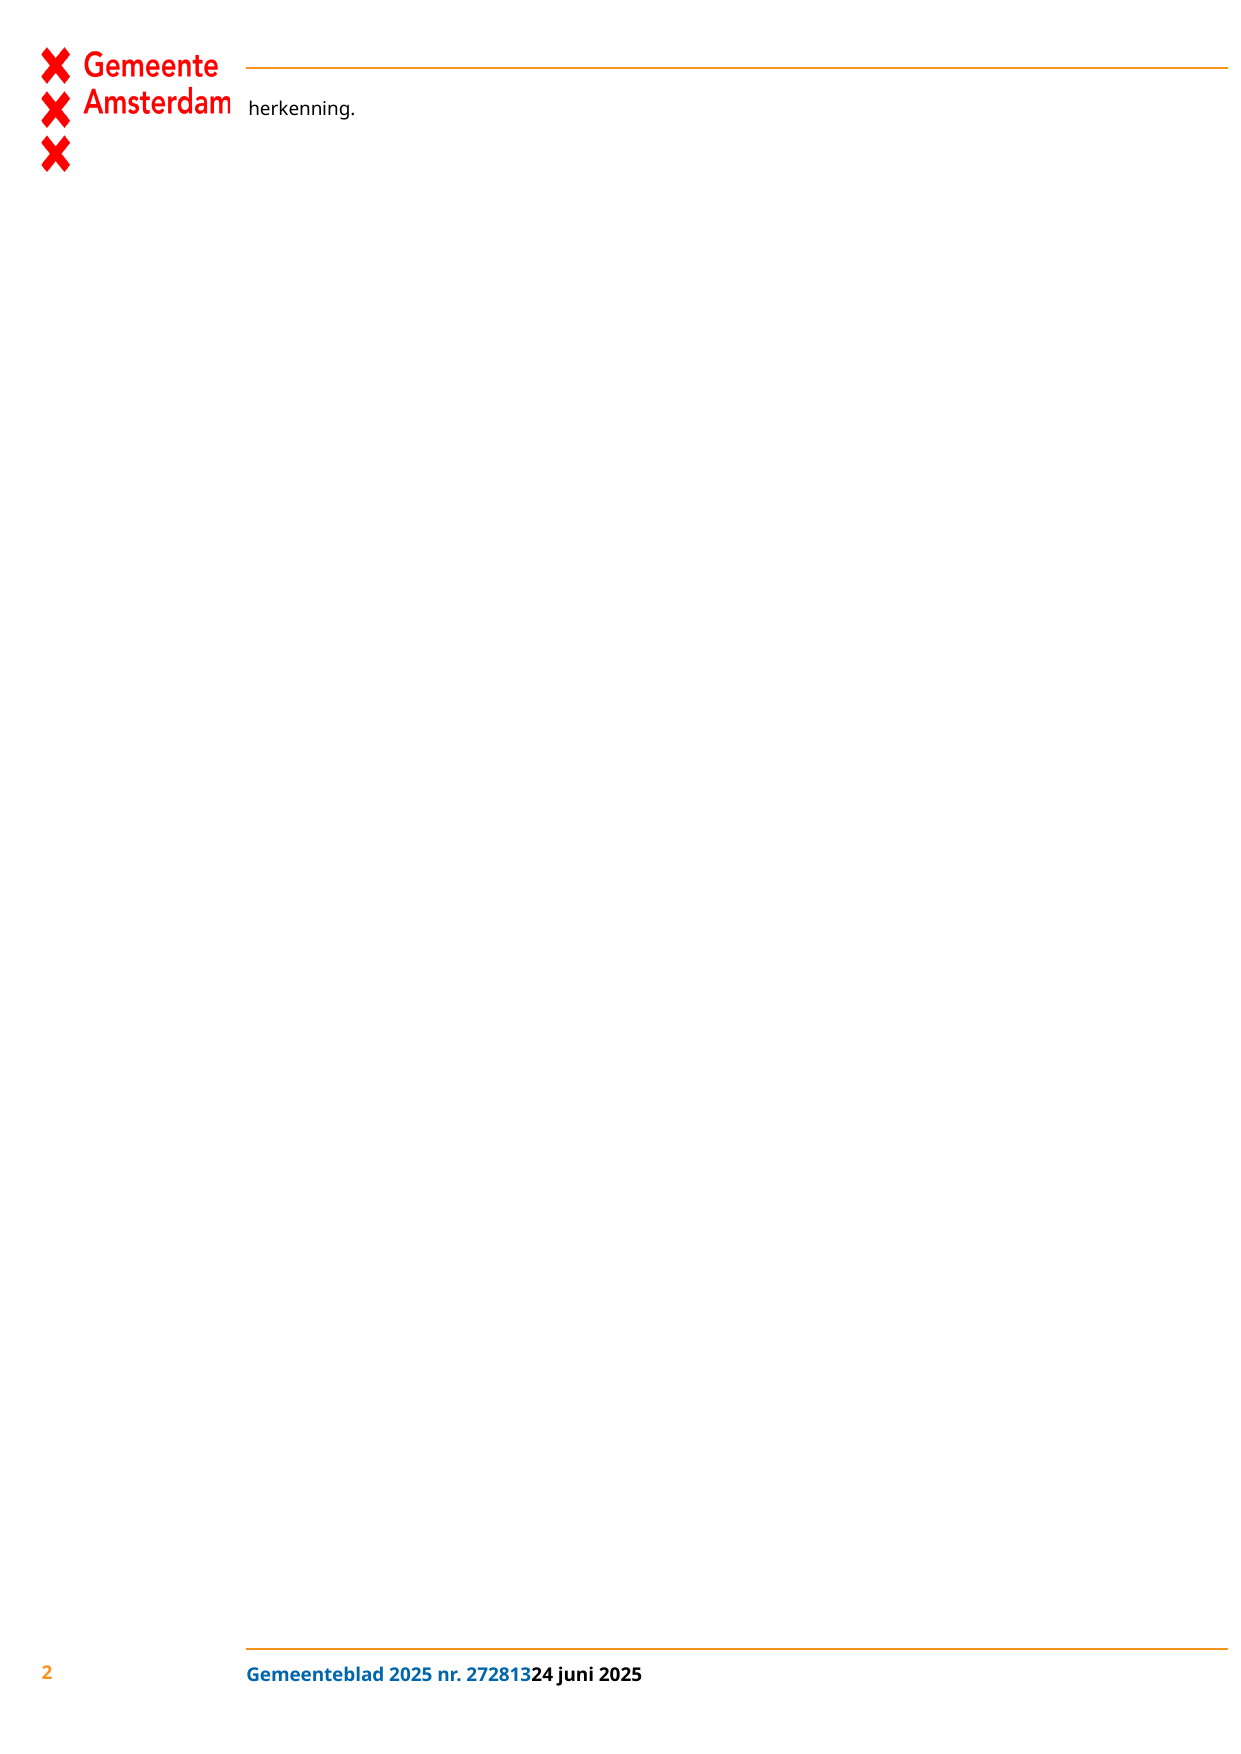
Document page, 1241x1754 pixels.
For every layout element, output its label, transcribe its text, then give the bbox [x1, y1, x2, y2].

picture [41, 47, 231, 172]
text herkenning. [248, 95, 1152, 121]
